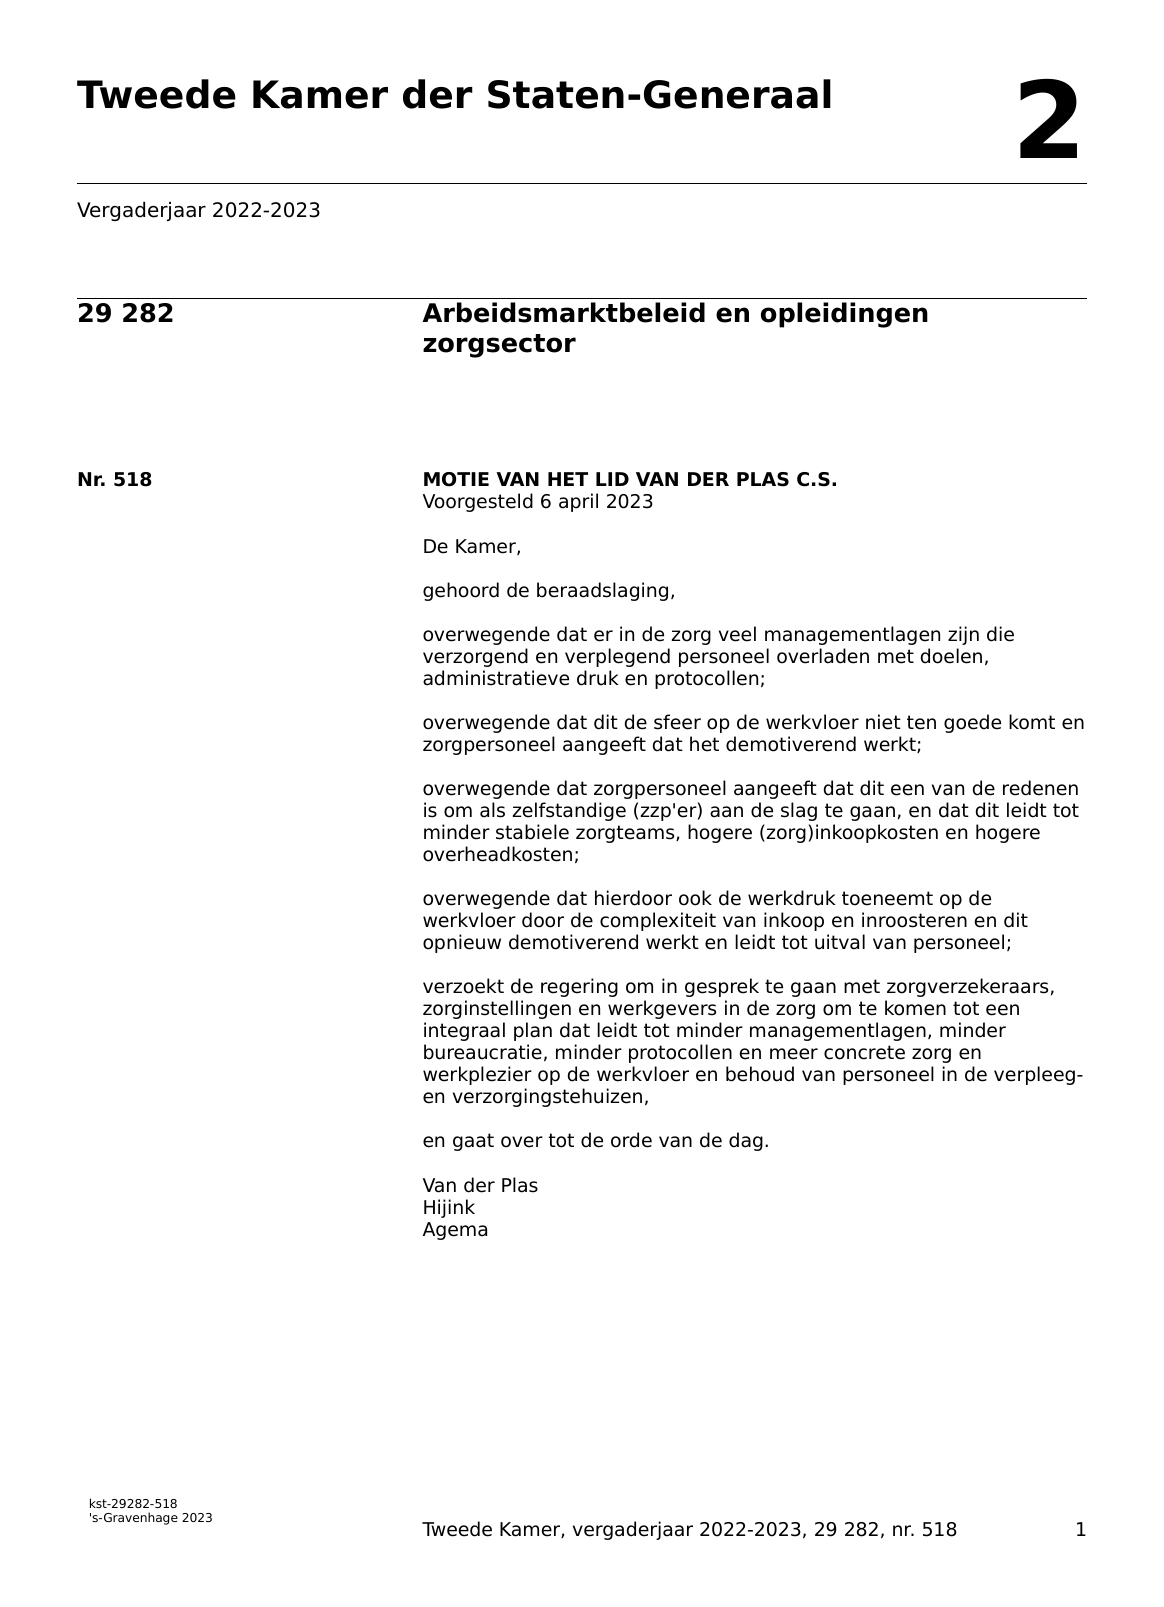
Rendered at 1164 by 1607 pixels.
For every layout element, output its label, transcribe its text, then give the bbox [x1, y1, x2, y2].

subtitle Nr. 518 MOTIE VAN HET LID VAN DER PLAS C.S. [77, 469, 1087, 491]
table_cell Vergaderjaar 2022-2023 [77, 184, 1087, 298]
text Hijink [422, 1197, 1087, 1218]
table_header 2 [886, 59, 1087, 183]
text De Kamer, [422, 536, 1087, 557]
text kst-29282-518 [88, 1497, 323, 1511]
text 's-Gravenhage 2023 [88, 1511, 323, 1525]
text overwegende dat zorgpersoneel aangeeft dat dit een van de redenen is om als zelfstandige (zzp'er) aan de slag te gaan, en dat dit leidt tot minder stabiele zorgteams, hogere (zorg)inkoopkosten en hogere overheadkosten; [422, 778, 1087, 866]
text verzoekt de regering om in gesprek te gaan met zorgverzekeraars, zorginstellingen en werkgevers in de zorg om te komen tot een integraal plan dat leidt tot minder managementlagen, minder bureaucratie, minder protocollen en meer concrete zorg en werkplezier op de werkvloer en behoud van personeel in de verpleeg- en verzorgingstehuizen, [422, 976, 1087, 1108]
text gehoord de beraadslaging, [422, 580, 1087, 602]
text overwegende dat dit de sfeer op de werkvloer niet ten goede komt en zorgpersoneel aangeeft dat het demotiverend werkt; [422, 712, 1087, 756]
text overwegende dat hierdoor ook de werkdruk toeneemt op de werkvloer door de complexiteit van inkoop en inroosteren en dit opnieuw demotiverend werkt en leidt tot uitval van personeel; [422, 888, 1087, 954]
text Van der Plas [422, 1174, 1087, 1197]
table_header Tweede Kamer der Staten-Generaal [77, 59, 886, 183]
subtitle 29 282 Arbeidsmarktbeleid en opleidingen zorgsector [77, 299, 1087, 358]
text Voorgesteld 6 april 2023 [422, 491, 1087, 513]
text overwegende dat er in de zorg veel managementlagen zijn die verzorgend en verplegend personeel overladen met doelen, administratieve druk en protocollen; [422, 624, 1087, 690]
text en gaat over tot de orde van de dag. [422, 1130, 1087, 1152]
text Agema [422, 1218, 1087, 1241]
